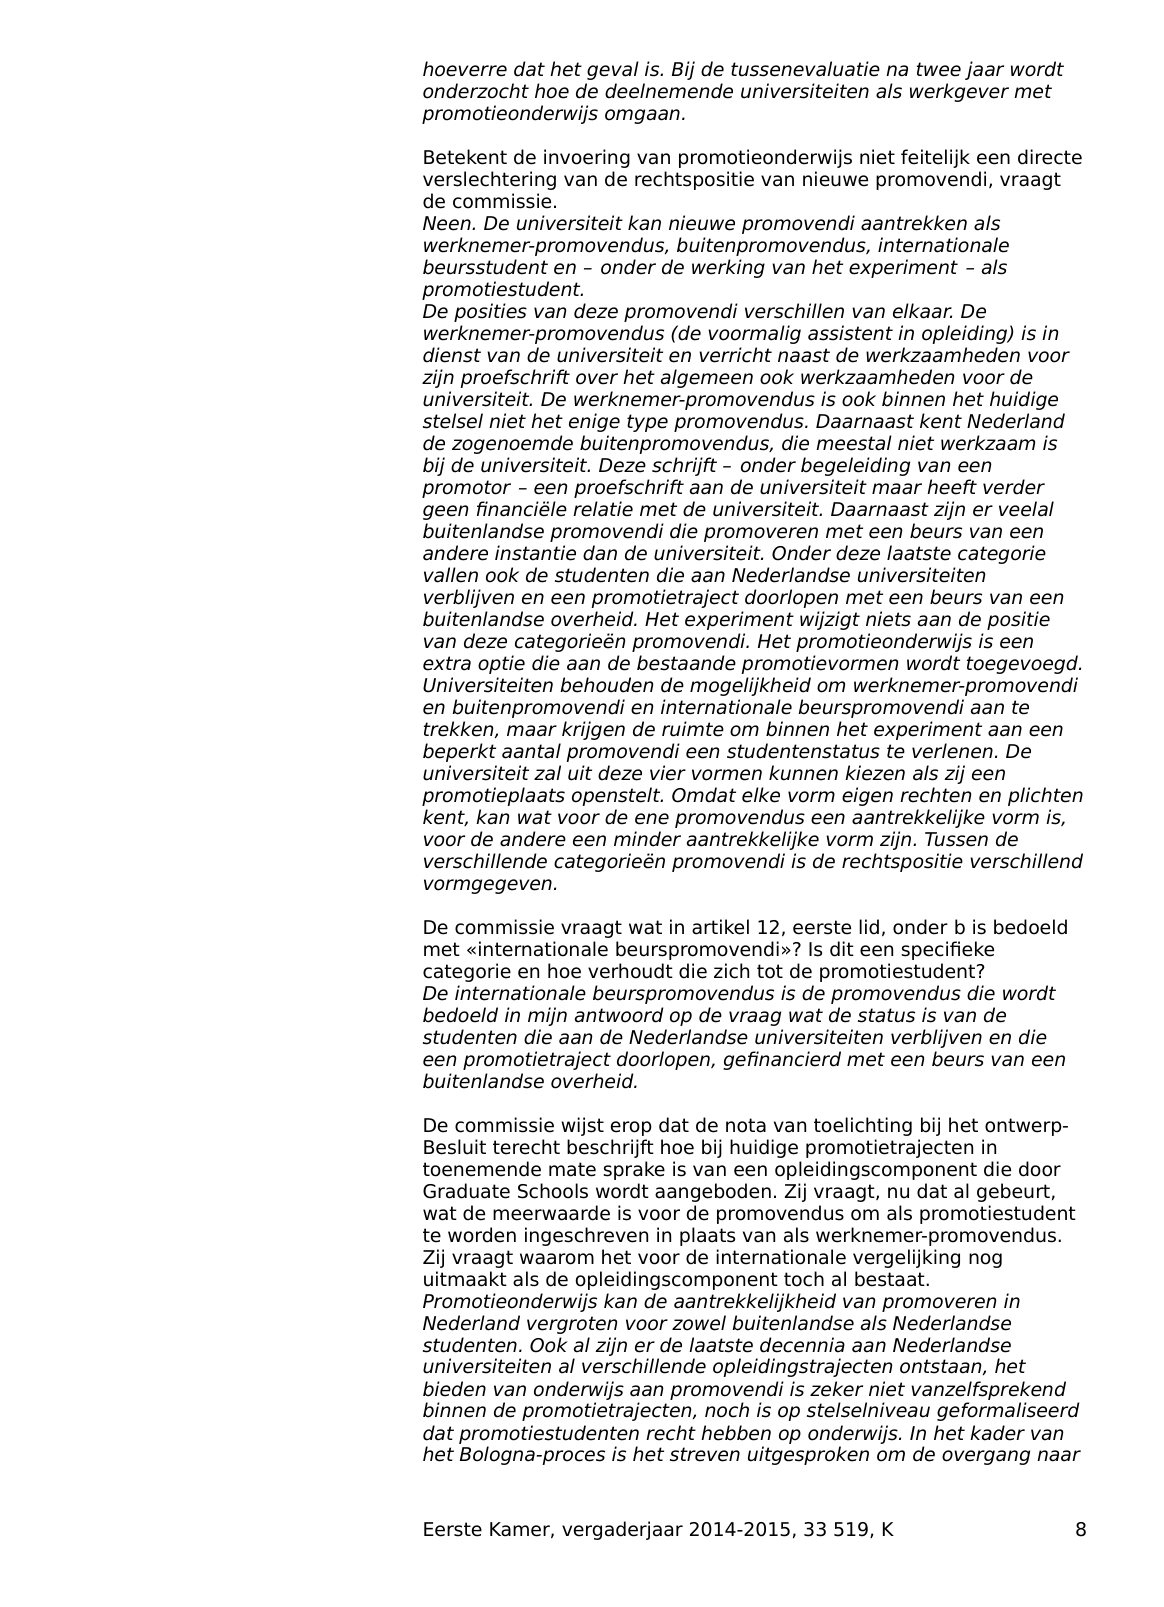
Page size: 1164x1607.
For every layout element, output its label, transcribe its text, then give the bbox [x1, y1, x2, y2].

text De internationale beurspromovendus is de promovendus die wordt bedoeld in mijn antwoord op de vraag wat de status is van de studenten die aan de Nederlandse universiteiten verblijven en die een promotietraject doorlopen, gefinancierd met een beurs van een buitenlandse overheid. [422, 983, 1087, 1092]
text hoeverre dat het geval is. Bij de tussenevaluatie na twee jaar wordt onderzocht hoe de deelnemende universiteiten als werkgever met promotieonderwijs omgaan. [422, 59, 1087, 125]
text Betekent de invoering van promotieonderwijs niet feitelijk een directe verslechtering van de rechtspositie van nieuwe promovendi, vraagt de commissie. [422, 147, 1087, 213]
text Promotieonderwijs kan de aantrekkelijkheid van promoveren in Nederland vergroten voor zowel buitenlandse als Nederlandse studenten. Ook al zijn er de laatste decennia aan Nederlandse universiteiten al verschillende opleidingstrajecten ontstaan, het bieden van onderwijs aan promovendi is zeker niet vanzelfsprekend binnen de promotietrajecten, noch is op stelselniveau geformaliseerd dat promotiestudenten recht hebben op onderwijs. In het kader van het Bologna-proces is het streven uitgesproken om de overgang naar [422, 1291, 1087, 1466]
text Neen. De universiteit kan nieuwe promovendi aantrekken als werknemer-promovendus, buitenpromovendus, internationale beursstudent en – onder de werking van het experiment – als promotiestudent. [422, 213, 1087, 301]
text De commissie wijst erop dat de nota van toelichting bij het ontwerp-Besluit terecht beschrijft hoe bij huidige promotietrajecten in toenemende mate sprake is van een opleidingscomponent die door Graduate Schools wordt aangeboden. Zij vraagt, nu dat al gebeurt, wat de meerwaarde is voor de promovendus om als promotiestudent te worden ingeschreven in plaats van als werknemer-promovendus. Zij vraagt waarom het voor de internationale vergelijking nog uitmaakt als de opleidingscomponent toch al bestaat. [422, 1115, 1087, 1291]
text De posities van deze promovendi verschillen van elkaar. De werknemer-promovendus (de voormalig assistent in opleiding) is in dienst van de universiteit en verricht naast de werkzaamheden voor zijn proefschrift over het algemeen ook werkzaamheden voor de universiteit. De werknemer-promovendus is ook binnen het huidige stelsel niet het enige type promovendus. Daarnaast kent Nederland de zogenoemde buitenpromovendus, die meestal niet werkzaam is bij de universiteit. Deze schrijft – onder begeleiding van een promotor – een proefschrift aan de universiteit maar heeft verder geen financiële relatie met de universiteit. Daarnaast zijn er veelal buitenlandse promovendi die promoveren met een beurs van een andere instantie dan de universiteit. Onder deze laatste categorie vallen ook de studenten die aan Nederlandse universiteiten verblijven en een promotietraject doorlopen met een beurs van een buitenlandse overheid. Het experiment wijzigt niets aan de positie van deze categorieën promovendi. Het promotieonderwijs is een extra optie die aan de bestaande promotievormen wordt toegevoegd. Universiteiten behouden de mogelijkheid om werknemer-promovendi en buitenpromovendi en internationale beurspromovendi aan te trekken, maar krijgen de ruimte om binnen het experiment aan een beperkt aantal promovendi een studentenstatus te verlenen. De universiteit zal uit deze vier vormen kunnen kiezen als zij een promotieplaats openstelt. Omdat elke vorm eigen rechten en plichten kent, kan wat voor de ene promovendus een aantrekkelijke vorm is, voor de andere een minder aantrekkelijke vorm zijn. Tussen de verschillende categorieën promovendi is de rechtspositie verschillend vormgegeven. [422, 301, 1087, 894]
text De commissie vraagt wat in artikel 12, eerste lid, onder b is bedoeld met «internationale beurspromovendi»? Is dit een specifieke categorie en hoe verhoudt die zich tot de promotiestudent? [422, 917, 1087, 983]
